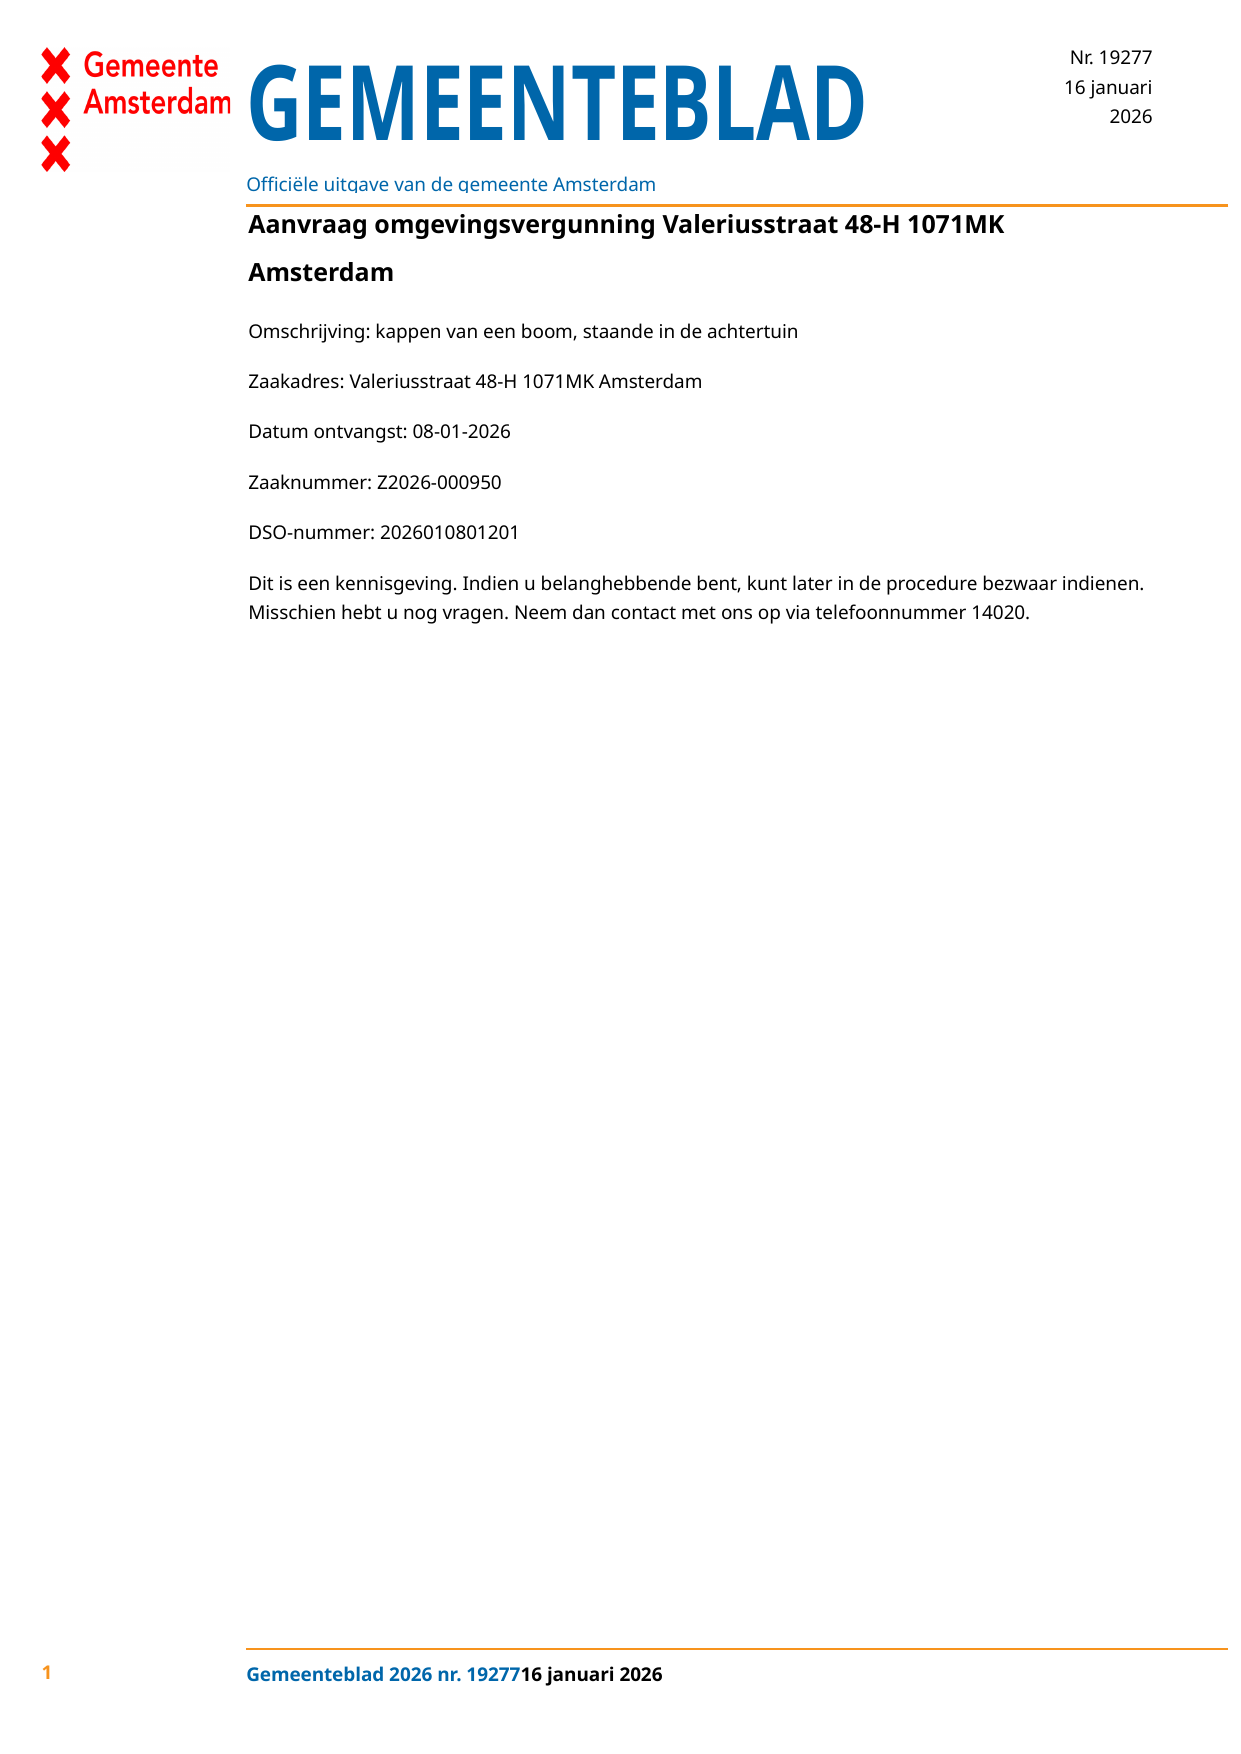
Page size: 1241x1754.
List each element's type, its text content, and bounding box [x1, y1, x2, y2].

picture [41, 47, 231, 172]
text DSO-nummer: 2026010801201 [248, 519, 1152, 545]
text Zaaknummer: Z2026-000950 [248, 469, 1152, 495]
text Zaakadres: Valeriusstraat 48-H 1071MK Amsterdam [248, 368, 1152, 394]
text Aanvraag omgevingsvergunning Valeriusstraat 48-H 1071MK Amsterdam [248, 207, 1152, 288]
text Omschrijving: kappen van een boom, staande in de achtertuin [248, 318, 1152, 344]
text Dit is een kennisgeving. Indien u belanghebbende bent, kunt later in de procedure bezwaar indienen. Misschien hebt u nog vragen. Neem dan contact met ons op via telefoonnummer 14020. [248, 570, 1152, 625]
text Datum ontvangst: 08-01-2026 [248, 419, 1152, 444]
